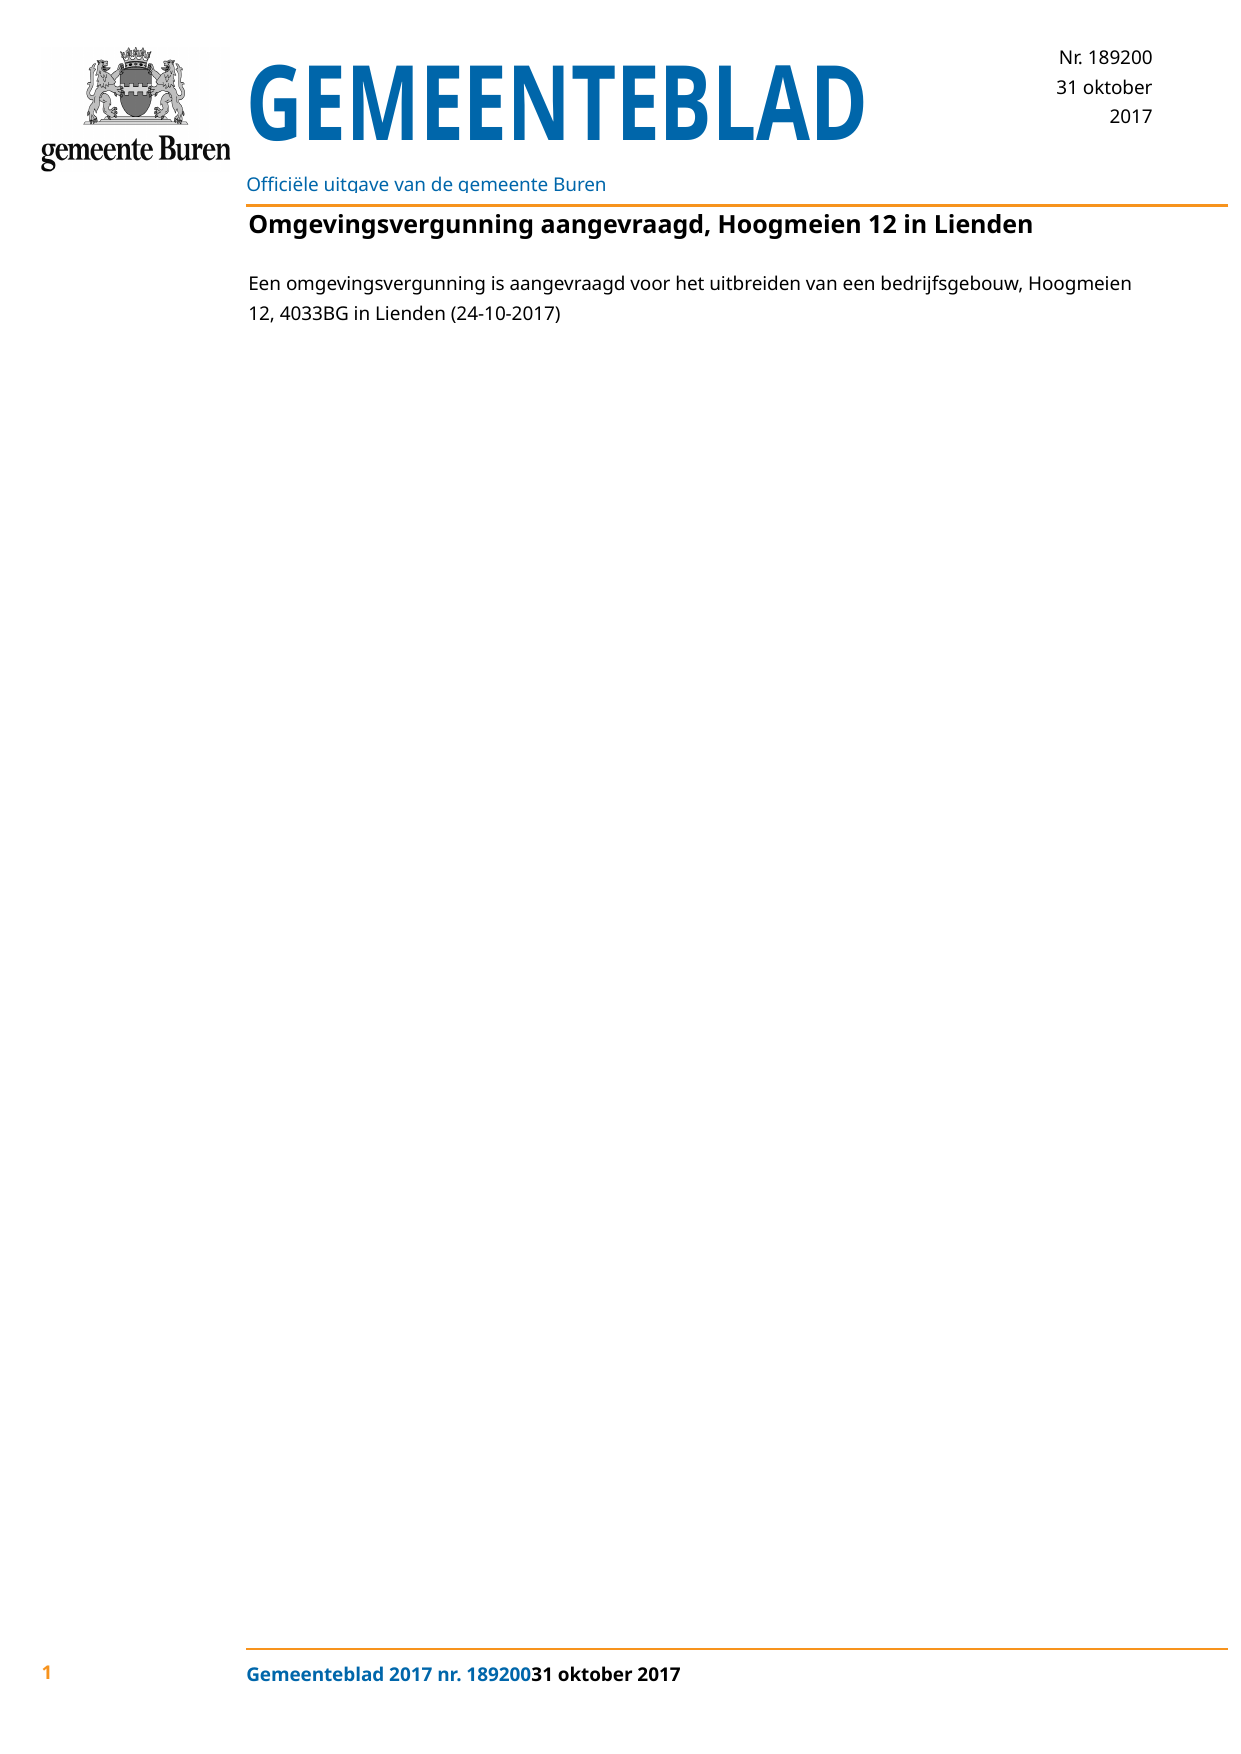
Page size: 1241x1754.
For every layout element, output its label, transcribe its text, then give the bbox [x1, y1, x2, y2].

text Omgevingsvergunning aangevraagd, Hoogmeien 12 in Lienden [248, 207, 1152, 241]
text Een omgevingsvergunning is aangevraagd voor het uitbreiden van een bedrijfsgebouw, Hoogmeien 12, 4033BG in Lienden (24-10-2017) [248, 270, 1152, 326]
picture [41, 47, 231, 172]
